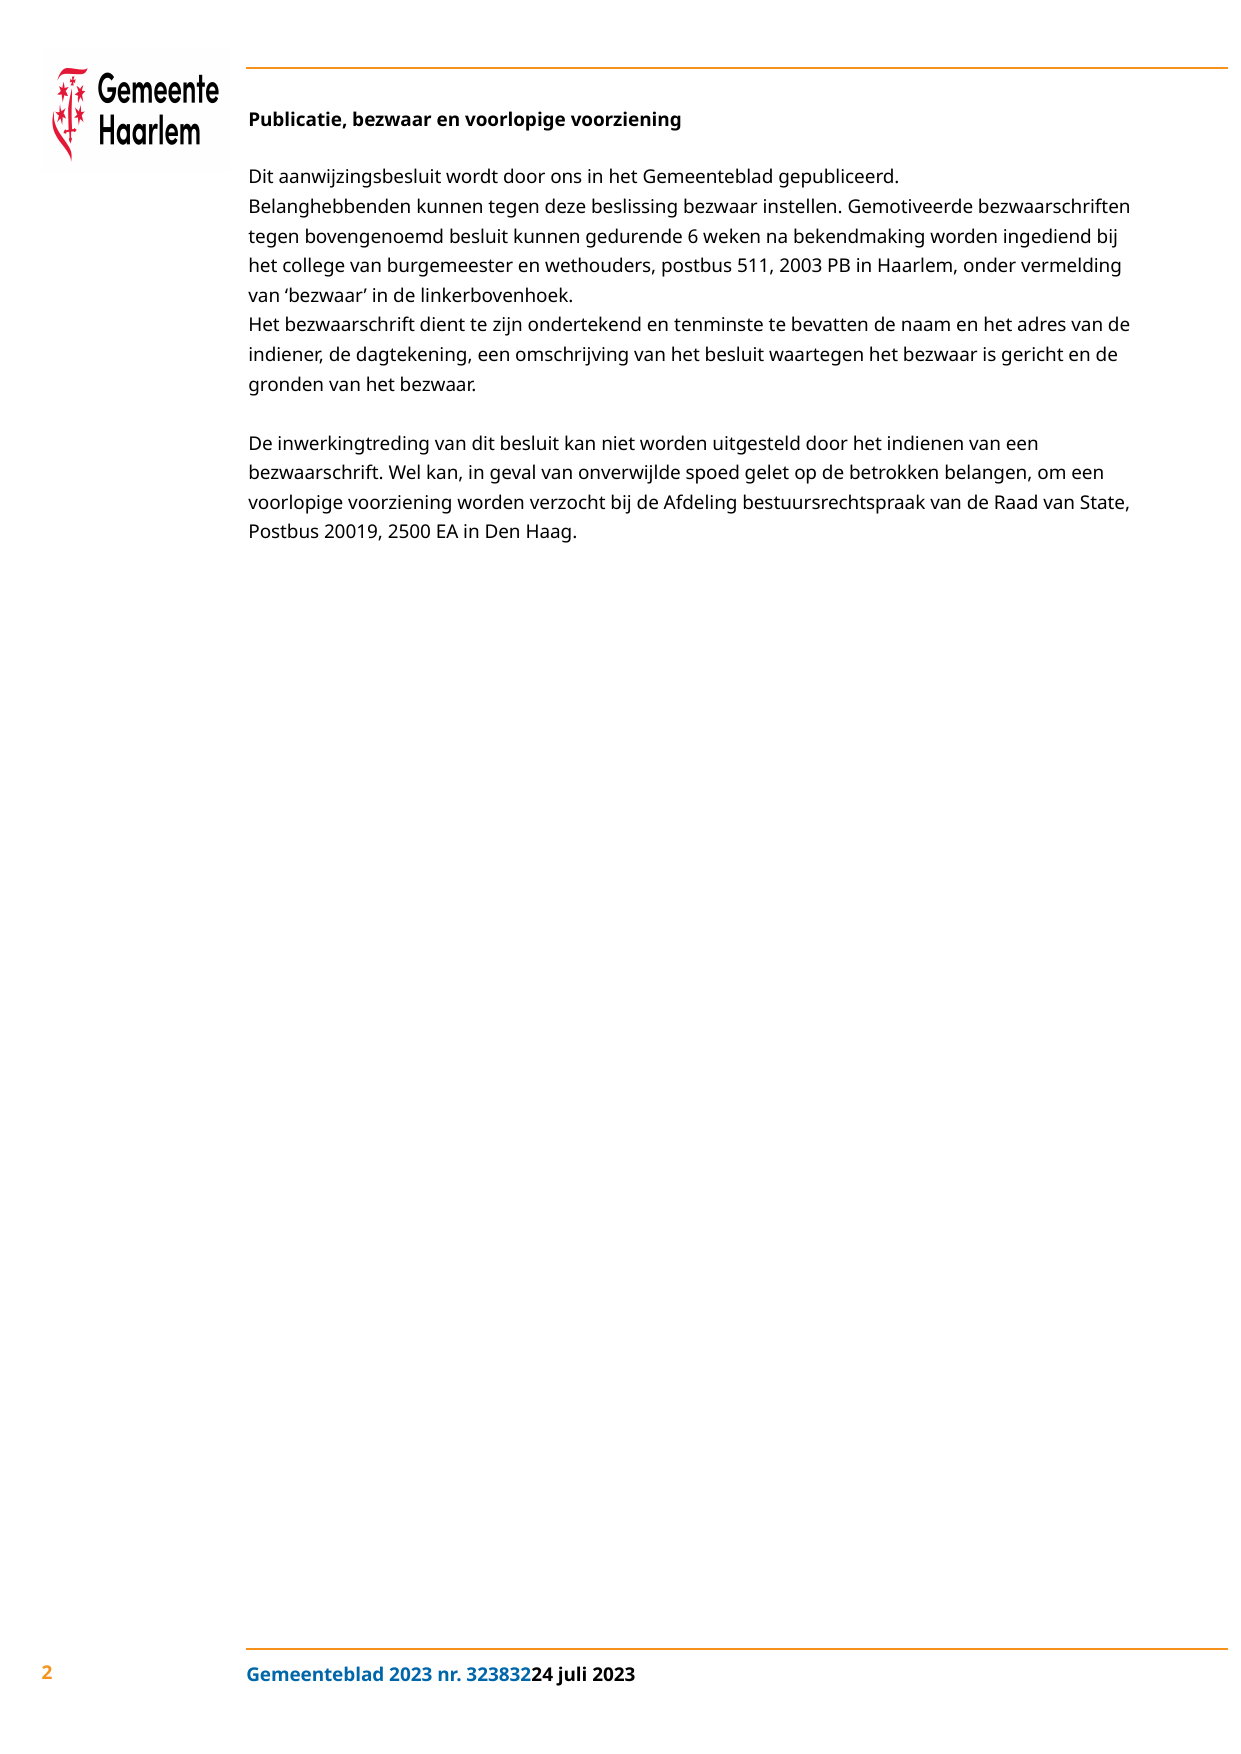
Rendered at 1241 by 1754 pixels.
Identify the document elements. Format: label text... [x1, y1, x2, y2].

text Dit aanwijzingsbesluit wordt door ons in het Gemeenteblad gepubliceerd. [248, 164, 1152, 189]
text De inwerkingtreding van dit besluit kan niet worden uitgesteld door het indienen van een bezwaarschrift. Wel kan, in geval van onverwijlde spoed gelet op de betrokken belangen, om een voorlopige voorziening worden verzocht bij de Afdeling bestuursrechtspraak van de Raad van State, Postbus 20019, 2500 EA in Den Haag. [248, 430, 1152, 544]
picture [41, 47, 231, 172]
text Belanghebbenden kunnen tegen deze beslissing bezwaar instellen. Gemotiveerde bezwaarschriften tegen bovengenoemd besluit kunnen gedurende 6 weken na bekendmaking worden ingediend bij het college van burgemeester en wethouders, postbus 511, 2003 PB in Haarlem, onder vermelding van ‘bezwaar’ in de linkerbovenhoek. [248, 193, 1152, 308]
text Het bezwaarschrift dient te zijn ondertekend en tenminste te bevatten de naam en het adres van de indiener, de dagtekening, een omschrijving van het besluit waartegen het bezwaar is gericht en de gronden van het bezwaar. [248, 312, 1152, 396]
text Publicatie, bezwaar en voorlopige voorziening [248, 95, 1152, 134]
